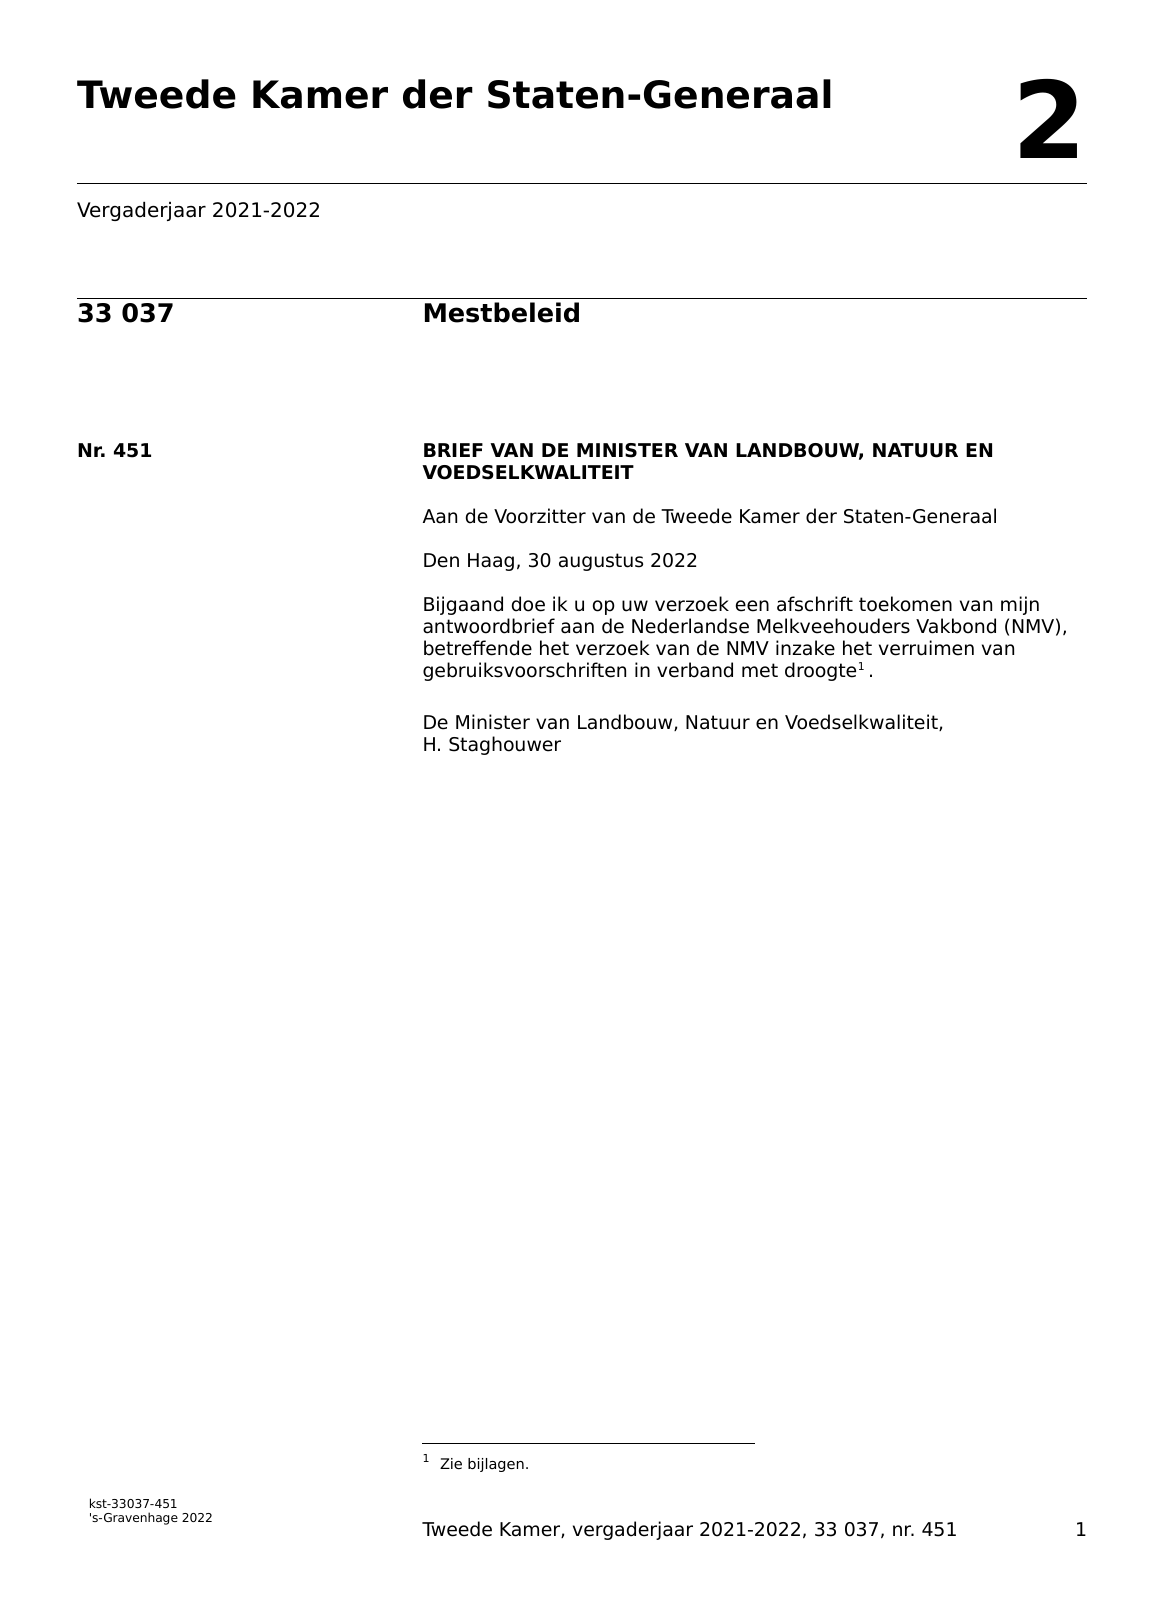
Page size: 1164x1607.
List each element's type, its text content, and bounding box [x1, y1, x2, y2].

text Aan de Voorzitter van de Tweede Kamer der Staten-Generaal [422, 506, 1087, 528]
text De Minister van Landbouw, Natuur en Voedselkwaliteit, H. Staghouwer [422, 712, 1087, 756]
text Zie bijlagen. [422, 1452, 1087, 1474]
text 's-Gravenhage 2022 [88, 1511, 323, 1525]
subtitle 33 037 Mestbeleid [77, 299, 1087, 329]
text Den Haag, 30 augustus 2022 [422, 550, 1087, 572]
table_header Tweede Kamer der Staten-Generaal [77, 59, 886, 183]
subtitle Nr. 451 BRIEF VAN DE MINISTER VAN LANDBOUW, NATUUR EN VOEDSELKWALITEIT [77, 440, 1087, 484]
text Bijgaand doe ik u op uw verzoek een afschrift toekomen van mijn antwoordbrief aan de Nederlandse Melkveehouders Vakbond (NMV), betreffende het verzoek van de NMV inzake het verruimen van gebruiksvoorschriften in verband met droogte. [422, 594, 1087, 682]
table_cell Vergaderjaar 2021-2022 [77, 184, 1087, 298]
table_header 2 [886, 59, 1087, 183]
text kst-33037-451 [88, 1497, 323, 1511]
